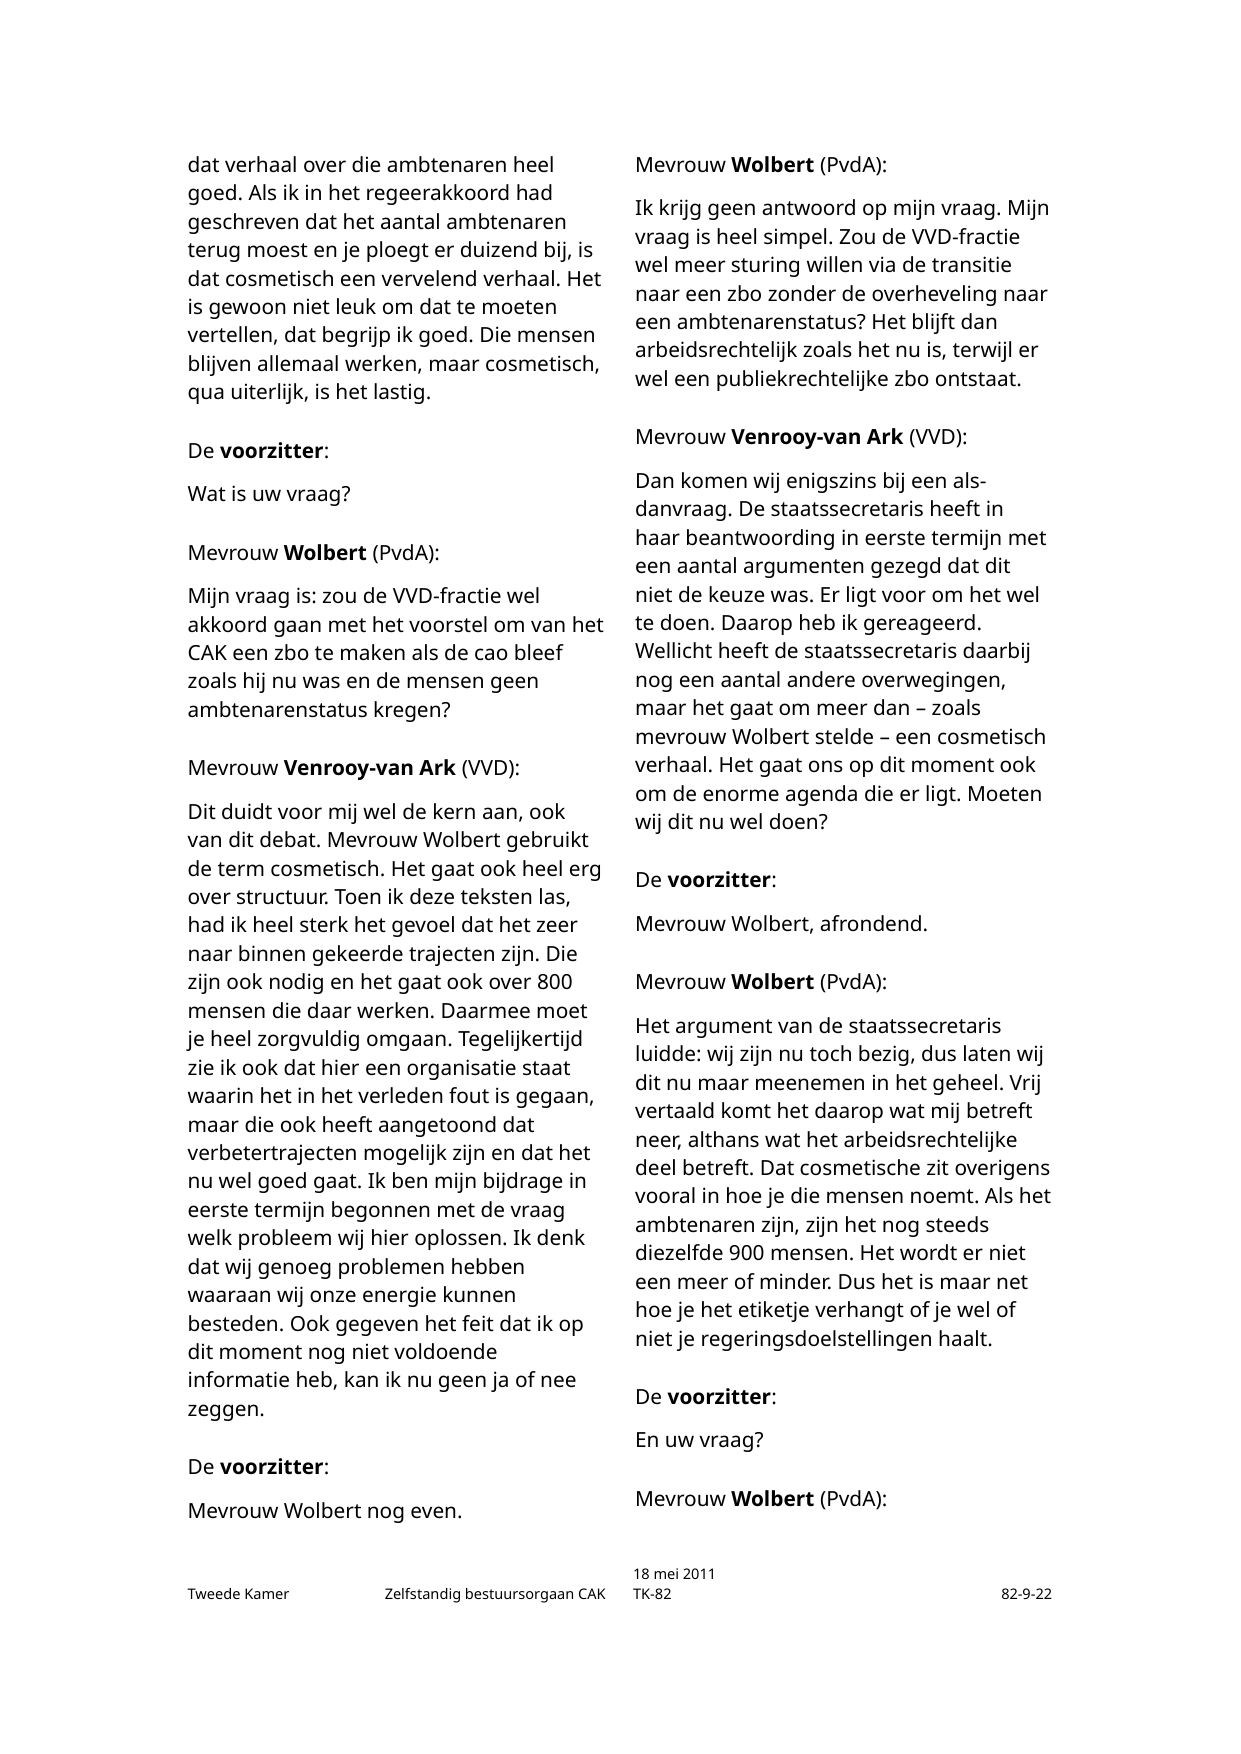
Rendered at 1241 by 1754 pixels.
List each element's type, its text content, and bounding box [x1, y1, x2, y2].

text Mijn vraag is: zou de VVD-fractie wel akkoord gaan met het voorstel om van het CAK een zbo te maken als de cao bleef zoals hij nu was en de mensen geen ambtenarenstatus kregen? [187, 581, 605, 723]
text Mevrouw Wolbert (PvdA): [635, 967, 1053, 996]
text dat verhaal over die ambtenaren heel goed. Als ik in het regeerakkoord had geschreven dat het aantal ambtenaren terug moest en je ploegt er duizend bij, is dat cosmetisch een vervelend verhaal. Het is gewoon niet leuk om dat te moeten vertellen, dat begrijp ik goed. Die mensen blijven allemaal werken, maar cosmetisch, qua uiterlijk, is het lastig. [187, 150, 605, 406]
text En uw vraag? [635, 1426, 1053, 1454]
text Mevrouw Wolbert (PvdA): [635, 150, 1053, 178]
text Dit duidt voor mij wel de kern aan, ook van dit debat. Mevrouw Wolbert gebruikt de term cosmetisch. Het gaat ook heel erg over structuur. Toen ik deze teksten las, had ik heel sterk het gevoel dat het zeer naar binnen gekeerde trajecten zijn. Die zijn ook nodig en het gaat ook over 800 mensen die daar werken. Daarmee moet je heel zorgvuldig omgaan. Tegelijkertijd zie ik ook dat hier een organisatie staat waarin het in het verleden fout is gegaan, maar die ook heeft aangetoond dat verbetertrajecten mogelijk zijn en dat het nu wel goed gaat. Ik ben mijn bijdrage in eerste termijn begonnen met de vraag welk probleem wij hier oplossen. Ik denk dat wij genoeg problemen hebben waaraan wij onze energie kunnen besteden. Ook gegeven het feit dat ik op dit moment nog niet voldoende informatie heb, kan ik nu geen ja of nee zeggen. [187, 797, 605, 1422]
text De voorzitter: [635, 866, 1053, 894]
text Mevrouw Wolbert nog even. [187, 1496, 605, 1524]
text De voorzitter: [187, 1452, 605, 1481]
text Dan komen wij enigszins bij een als-danvraag. De staatssecretaris heeft in haar beantwoording in eerste termijn met een aantal argumenten gezegd dat dit niet de keuze was. Er ligt voor om het wel te doen. Daarop heb ik gereageerd. Wellicht heeft de staatssecretaris daarbij nog een aantal andere overwegingen, maar het gaat om meer dan – zoals mevrouw Wolbert stelde – een cosmetisch verhaal. Het gaat ons op dit moment ook om de enorme agenda die er ligt. Moeten wij dit nu wel doen? [635, 466, 1053, 836]
text Mevrouw Wolbert (PvdA): [635, 1484, 1053, 1512]
text Mevrouw Venrooy-van Ark (VVD): [187, 753, 605, 782]
text Wat is uw vraag? [187, 479, 605, 508]
text De voorzitter: [635, 1382, 1053, 1411]
text Het argument van de staatssecretaris luidde: wij zijn nu toch bezig, dus laten wij dit nu maar meenemen in het geheel. Vrij vertaald komt het daarop wat mij betreft neer, althans wat het arbeidsrechtelijke deel betreft. Dat cosmetische zit overigens vooral in hoe je die mensen noemt. Als het ambtenaren zijn, zijn het nog steeds diezelfde 900 mensen. Het wordt er niet een meer of minder. Dus het is maar net hoe je het etiketje verhangt of je wel of niet je regeringsdoelstellingen haalt. [635, 1011, 1053, 1352]
text Ik krijg geen antwoord op mijn vraag. Mijn vraag is heel simpel. Zou de VVD-fractie wel meer sturing willen via de transitie naar een zbo zonder de overheveling naar een ambtenarenstatus? Het blijft dan arbeidsrechtelijk zoals het nu is, terwijl er wel een publiekrechtelijke zbo ontstaat. [635, 193, 1053, 392]
text Mevrouw Wolbert, afrondend. [635, 909, 1053, 937]
text Mevrouw Venrooy-van Ark (VVD): [635, 422, 1053, 451]
text Mevrouw Wolbert (PvdA): [187, 538, 605, 566]
text De voorzitter: [187, 436, 605, 464]
